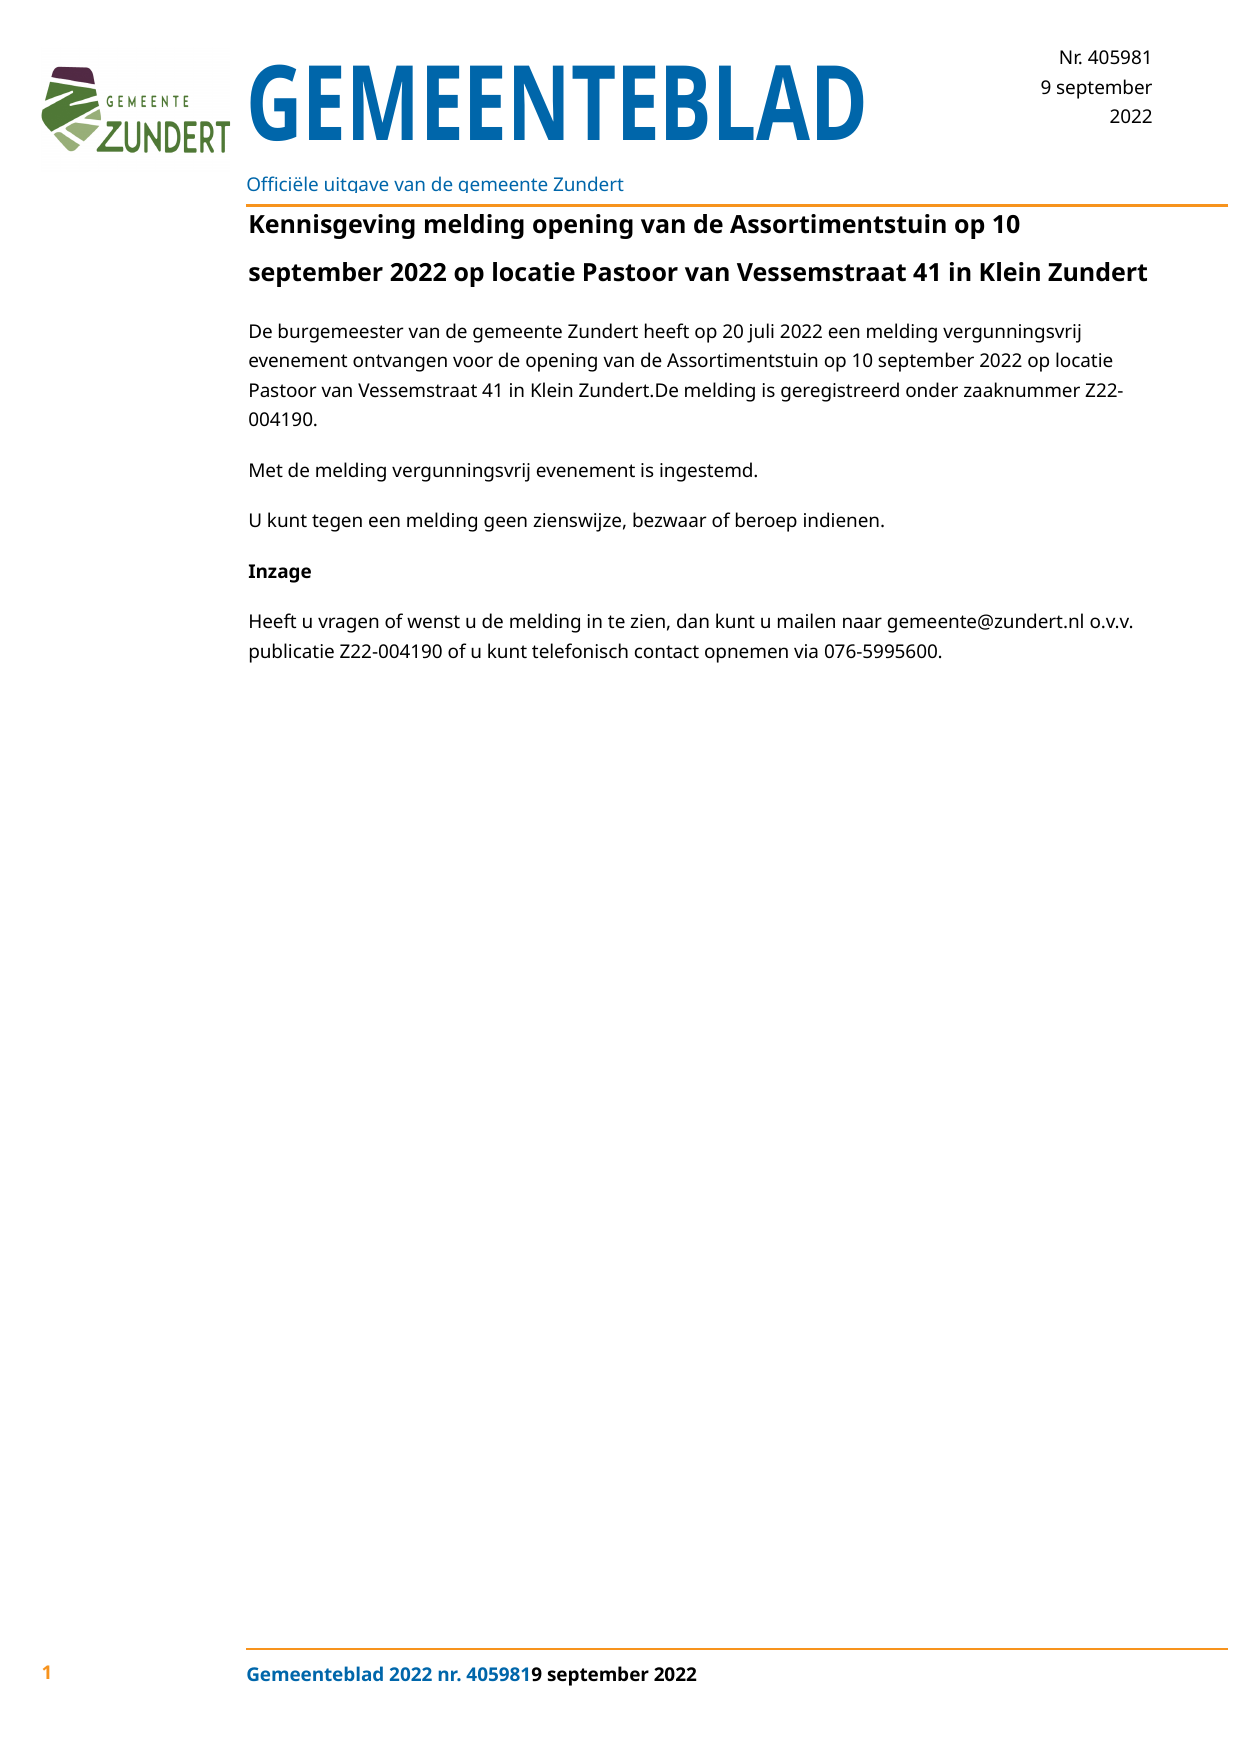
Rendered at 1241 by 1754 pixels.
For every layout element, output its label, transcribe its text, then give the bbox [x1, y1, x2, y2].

text Heeft u vragen of wenst u de melding in te zien, dan kunt u mailen naar gemeente@zundert.nl o.v.v. publicatie Z22-004190 of u kunt telefonisch contact opnemen via 076-5995600. [248, 608, 1152, 664]
text Met de melding vergunningsvrij evenement is ingestemd. [248, 457, 1152, 483]
picture [41, 47, 231, 172]
text U kunt tegen een melding geen zienswijze, bezwaar of beroep indienen. [248, 507, 1152, 533]
text De burgemeester van de gemeente Zundert heeft op 20 juli 2022 een melding vergunningsvrij evenement ontvangen voor de opening van de Assortimentstuin op 10 september 2022 op locatie Pastoor van Vessemstraat 41 in Klein Zundert.De melding is geregistreerd onder zaaknummer Z22-004190. [248, 318, 1152, 432]
text Inzage [248, 558, 1152, 584]
text Kennisgeving melding opening van de Assortimentstuin op 10 september 2022 op locatie Pastoor van Vessemstraat 41 in Klein Zundert [248, 207, 1152, 288]
